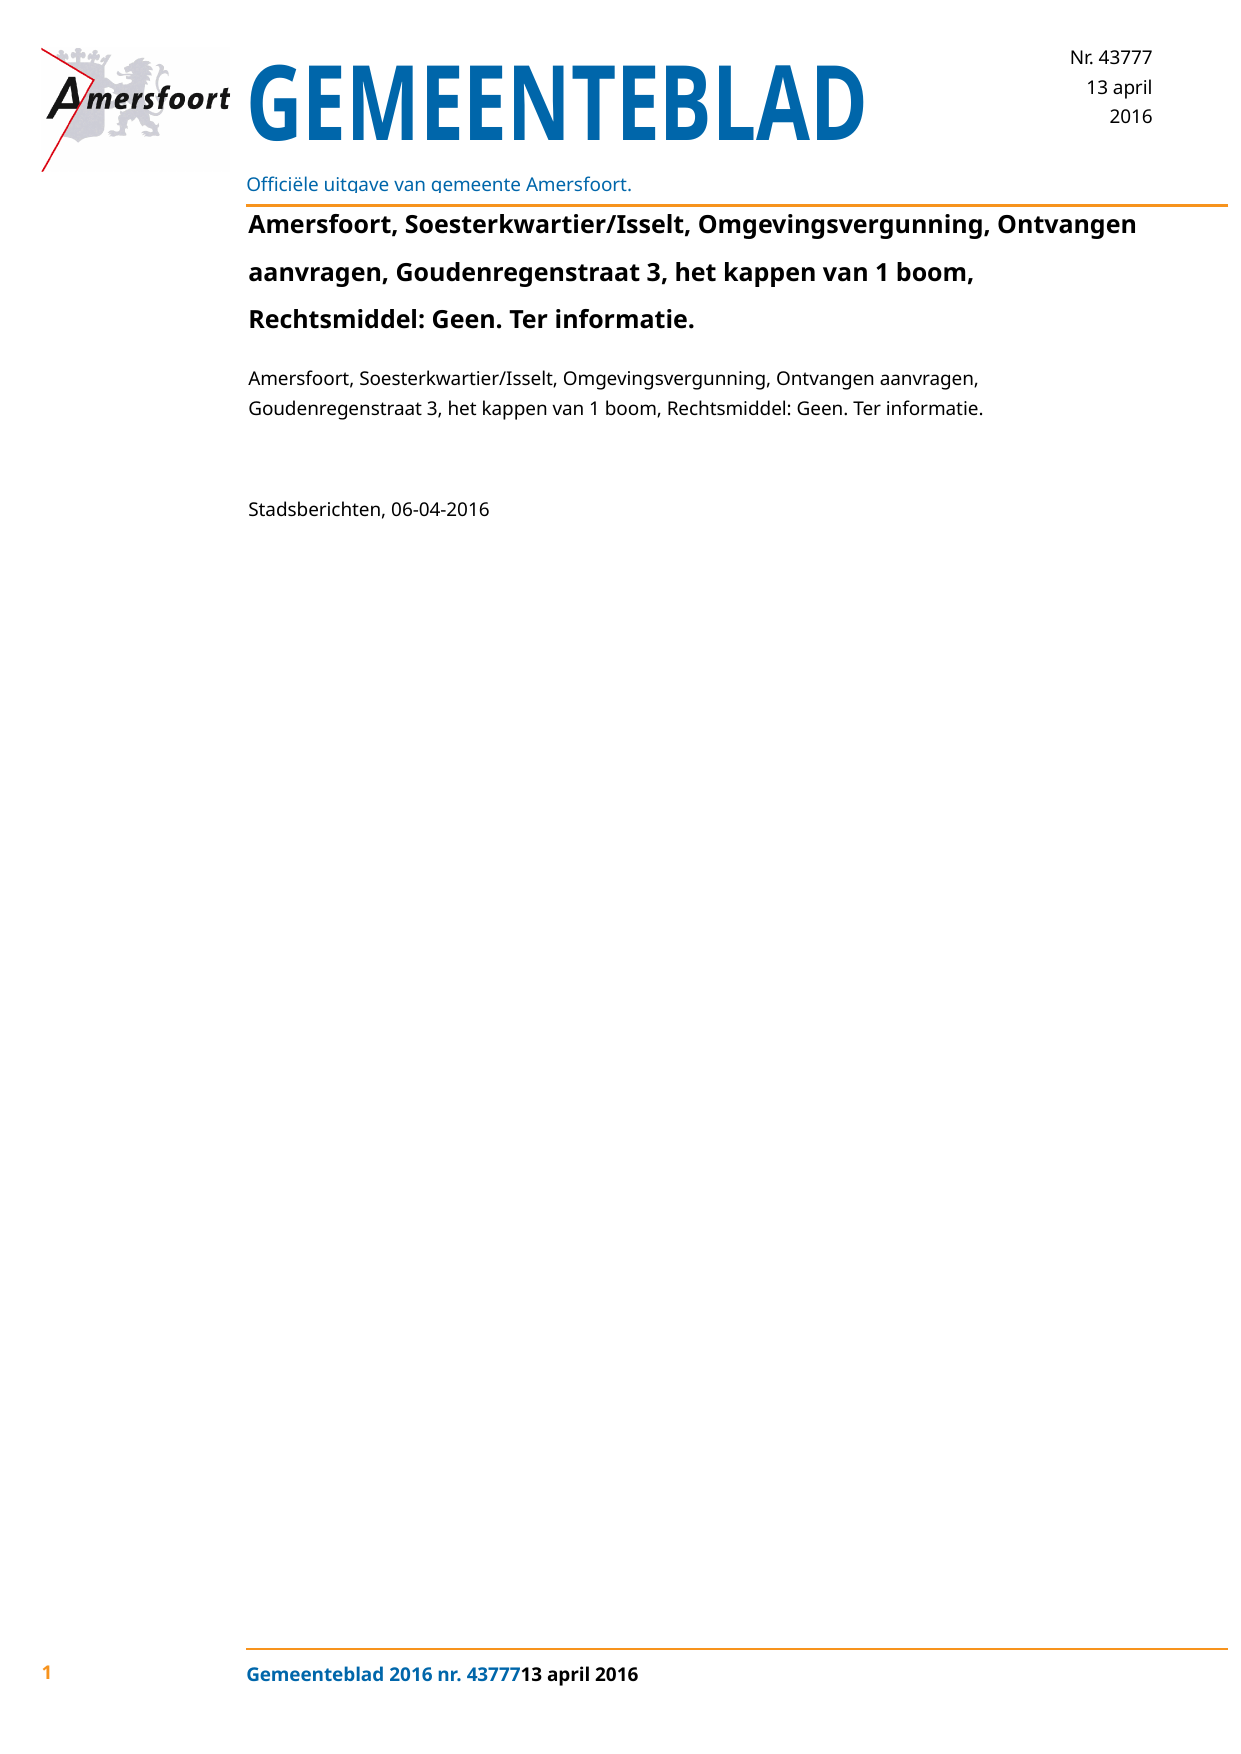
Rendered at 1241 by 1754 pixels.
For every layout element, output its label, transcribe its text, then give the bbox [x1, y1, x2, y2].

text Amersfoort, Soesterkwartier/Isselt, Omgevingsvergunning, Ontvangen aanvragen, Goudenregenstraat 3, het kappen van 1 boom, Rechtsmiddel: Geen. Ter informatie. [248, 207, 1152, 336]
text Stadsberichten, 06-04-2016 [248, 496, 1152, 522]
text Amersfoort, Soesterkwartier/Isselt, Omgevingsvergunning, Ontvangen aanvragen, Goudenregenstraat 3, het kappen van 1 boom, Rechtsmiddel: Geen. Ter informatie. [248, 366, 1152, 421]
picture [41, 47, 231, 172]
